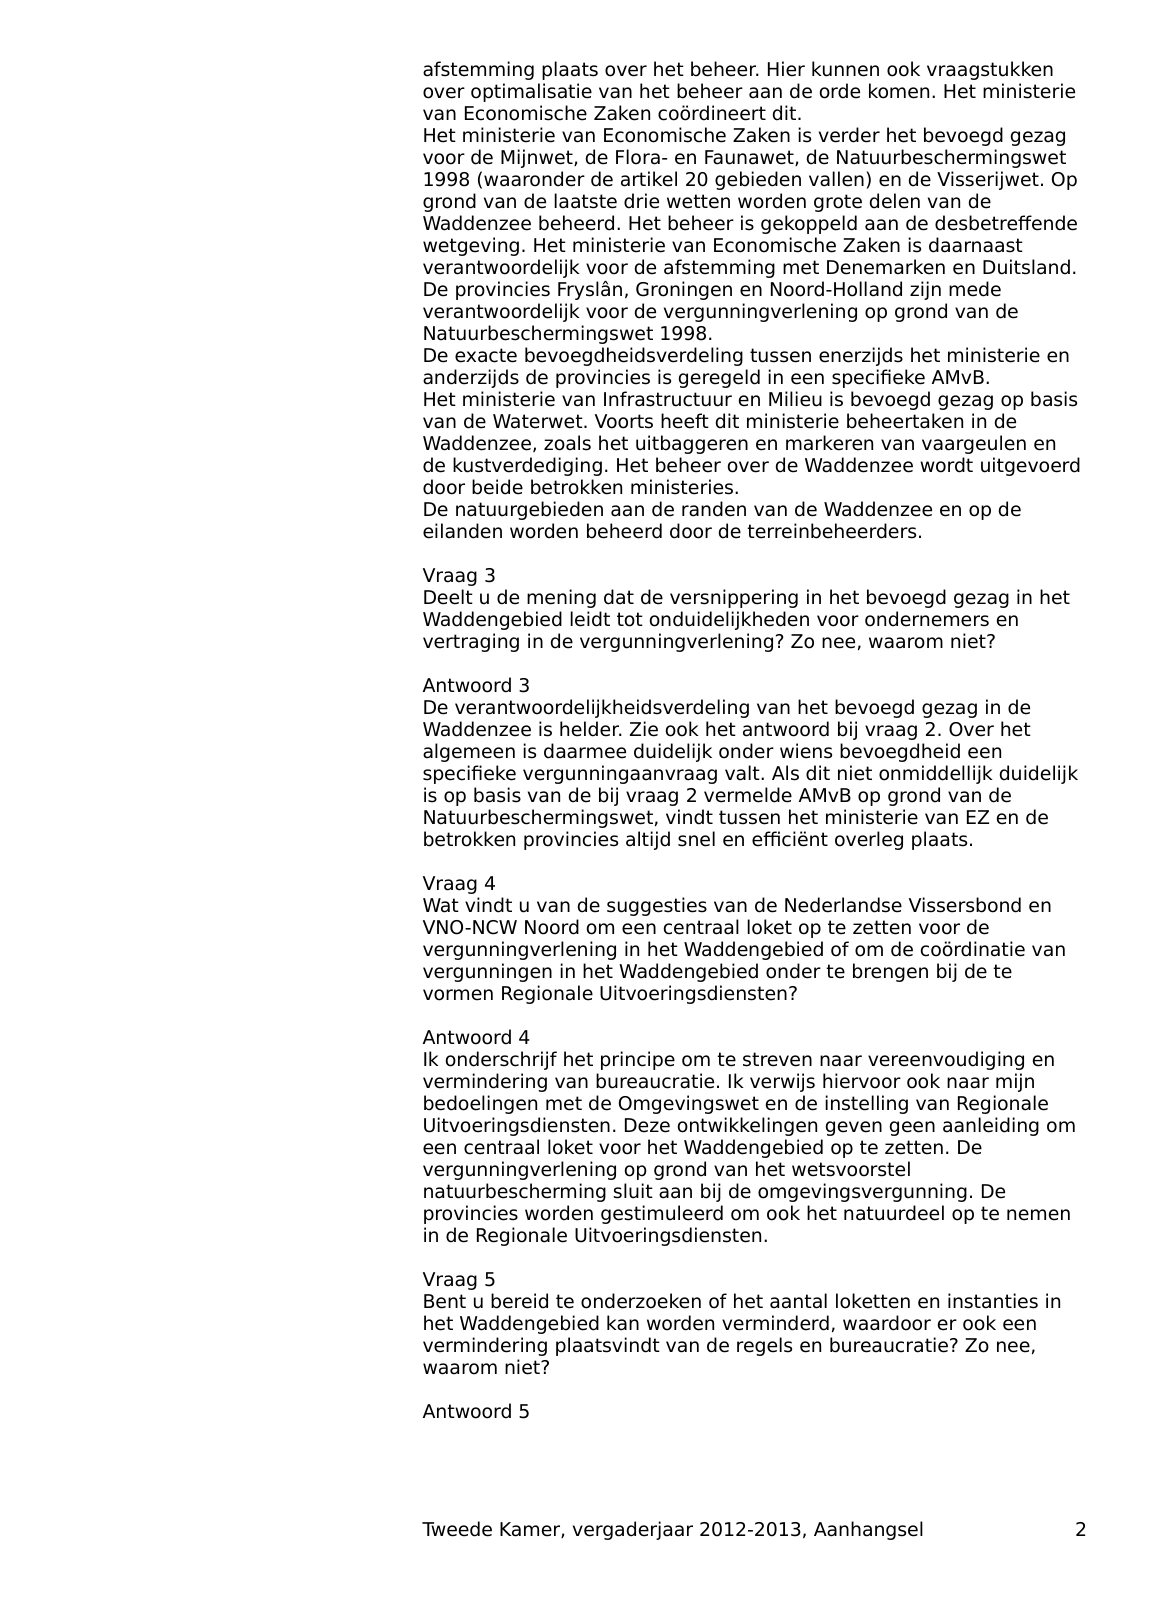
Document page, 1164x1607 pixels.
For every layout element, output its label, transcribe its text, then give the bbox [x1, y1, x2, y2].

text De verantwoordelijkheidsverdeling van het bevoegd gezag in de Waddenzee is helder. Zie ook het antwoord bij vraag 2. Over het algemeen is daarmee duidelijk onder wiens bevoegdheid een specifieke vergunningaanvraag valt. Als dit niet onmiddellijk duidelijk is op basis van de bij vraag 2 vermelde AMvB op grond van de Natuurbeschermingswet, vindt tussen het ministerie van EZ en de betrokken provincies altijd snel en efficiënt overleg plaats. [422, 697, 1087, 851]
text Wat vindt u van de suggesties van de Nederlandse Vissersbond en VNO-NCW Noord om een centraal loket op te zetten voor de vergunningverlening in het Waddengebied of om de coördinatie van vergunningen in het Waddengebied onder te brengen bij de te vormen Regionale Uitvoeringsdiensten? [422, 895, 1087, 1005]
text afstemming plaats over het beheer. Hier kunnen ook vraagstukken over optimalisatie van het beheer aan de orde komen. Het ministerie van Economische Zaken coördineert dit. [422, 59, 1087, 125]
text Vraag 3 [422, 565, 1087, 587]
text Antwoord 5 [422, 1401, 1087, 1423]
text Vraag 4 [422, 873, 1087, 895]
text Deelt u de mening dat de versnippering in het bevoegd gezag in het Waddengebied leidt tot onduidelijkheden voor ondernemers en vertraging in de vergunningverlening? Zo nee, waarom niet? [422, 587, 1087, 653]
text Het ministerie van Economische Zaken is verder het bevoegd gezag voor de Mijnwet, de Flora- en Faunawet, de Natuurbeschermingswet 1998 (waaronder de artikel 20 gebieden vallen) en de Visserijwet. Op grond van de laatste drie wetten worden grote delen van de Waddenzee beheerd. Het beheer is gekoppeld aan de desbetreffende wetgeving. Het ministerie van Economische Zaken is daarnaast verantwoordelijk voor de afstemming met Denemarken en Duitsland. [422, 125, 1087, 279]
text Het ministerie van Infrastructuur en Milieu is bevoegd gezag op basis van de Waterwet. Voorts heeft dit ministerie beheertaken in de Waddenzee, zoals het uitbaggeren en markeren van vaargeulen en de kustverdediging. Het beheer over de Waddenzee wordt uitgevoerd door beide betrokken ministeries. [422, 389, 1087, 499]
text Antwoord 4 [422, 1027, 1087, 1049]
text Vraag 5 [422, 1269, 1087, 1291]
text Bent u bereid te onderzoeken of het aantal loketten en instanties in het Waddengebied kan worden verminderd, waardoor er ook een vermindering plaatsvindt van de regels en bureaucratie? Zo nee, waarom niet? [422, 1291, 1087, 1379]
text De provincies Fryslân, Groningen en Noord-Holland zijn mede verantwoordelijk voor de vergunningverlening op grond van de Natuurbeschermingswet 1998. [422, 279, 1087, 345]
text Ik onderschrijf het principe om te streven naar vereenvoudiging en vermindering van bureaucratie. Ik verwijs hiervoor ook naar mijn bedoelingen met de Omgevingswet en de instelling van Regionale Uitvoeringsdiensten. Deze ontwikkelingen geven geen aanleiding om een centraal loket voor het Waddengebied op te zetten. De vergunningverlening op grond van het wetsvoorstel natuurbescherming sluit aan bij de omgevingsvergunning. De provincies worden gestimuleerd om ook het natuurdeel op te nemen in de Regionale Uitvoeringsdiensten. [422, 1049, 1087, 1247]
text De exacte bevoegdheidsverdeling tussen enerzijds het ministerie en anderzijds de provincies is geregeld in een specifieke AMvB. [422, 345, 1087, 389]
text De natuurgebieden aan de randen van de Waddenzee en op de eilanden worden beheerd door de terreinbeheerders. [422, 499, 1087, 543]
text Antwoord 3 [422, 675, 1087, 697]
